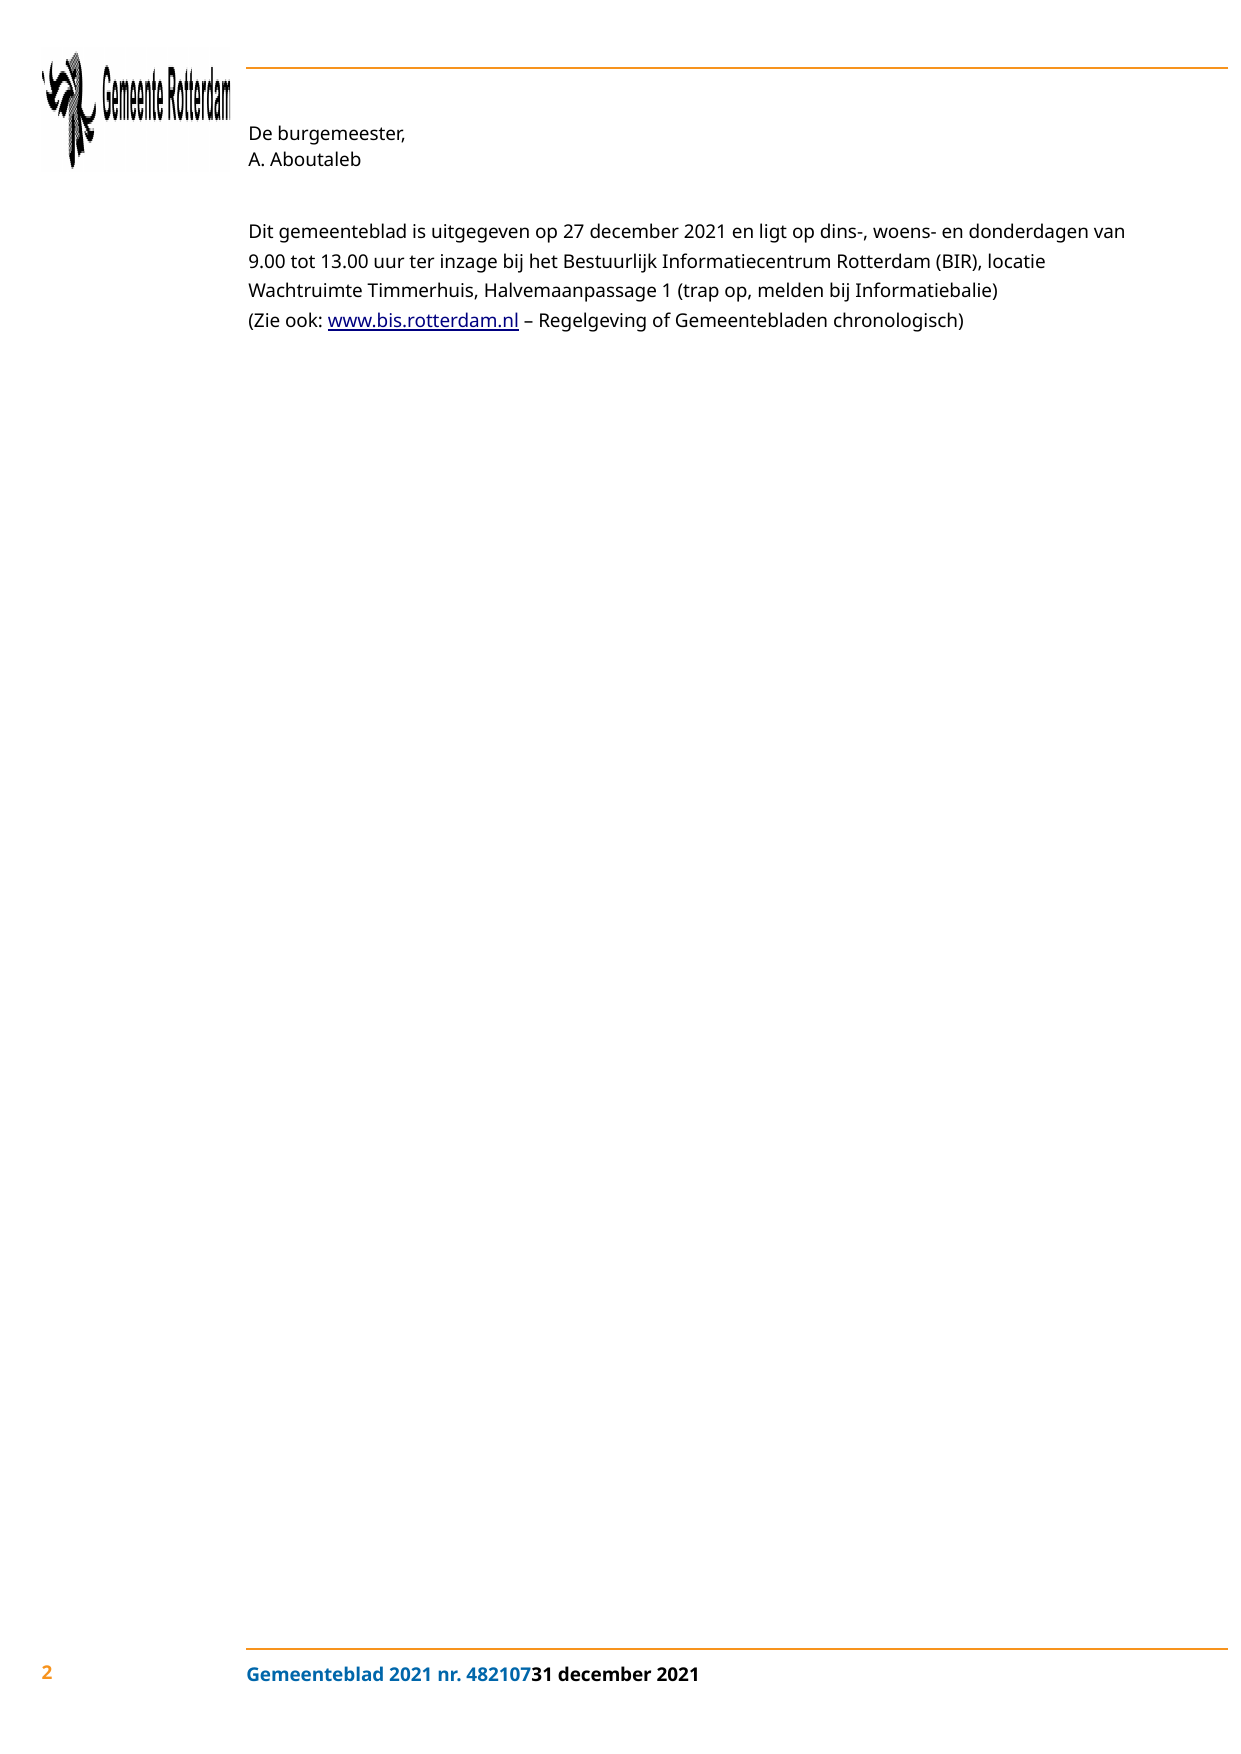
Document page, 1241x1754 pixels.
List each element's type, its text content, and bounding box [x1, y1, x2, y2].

text A. Aboutaleb [248, 146, 1152, 172]
text (Zie ook: www.bis.rotterdam.nl – Regelgeving of Gemeentebladen chronologisch) [248, 307, 1152, 333]
text Dit gemeenteblad is uitgegeven op 27 december 2021 en ligt op dins-, woens- en donderdagen van 9.00 tot 13.00 uur ter inzage bij het Bestuurlijk Informatiecentrum Rotterdam (BIR), locatie Wachtruimte Timmerhuis, Halvemaanpassage 1 (trap op, melden bij Informatiebalie) [248, 218, 1152, 303]
text De burgemeester, [248, 121, 1152, 146]
picture [41, 47, 231, 172]
